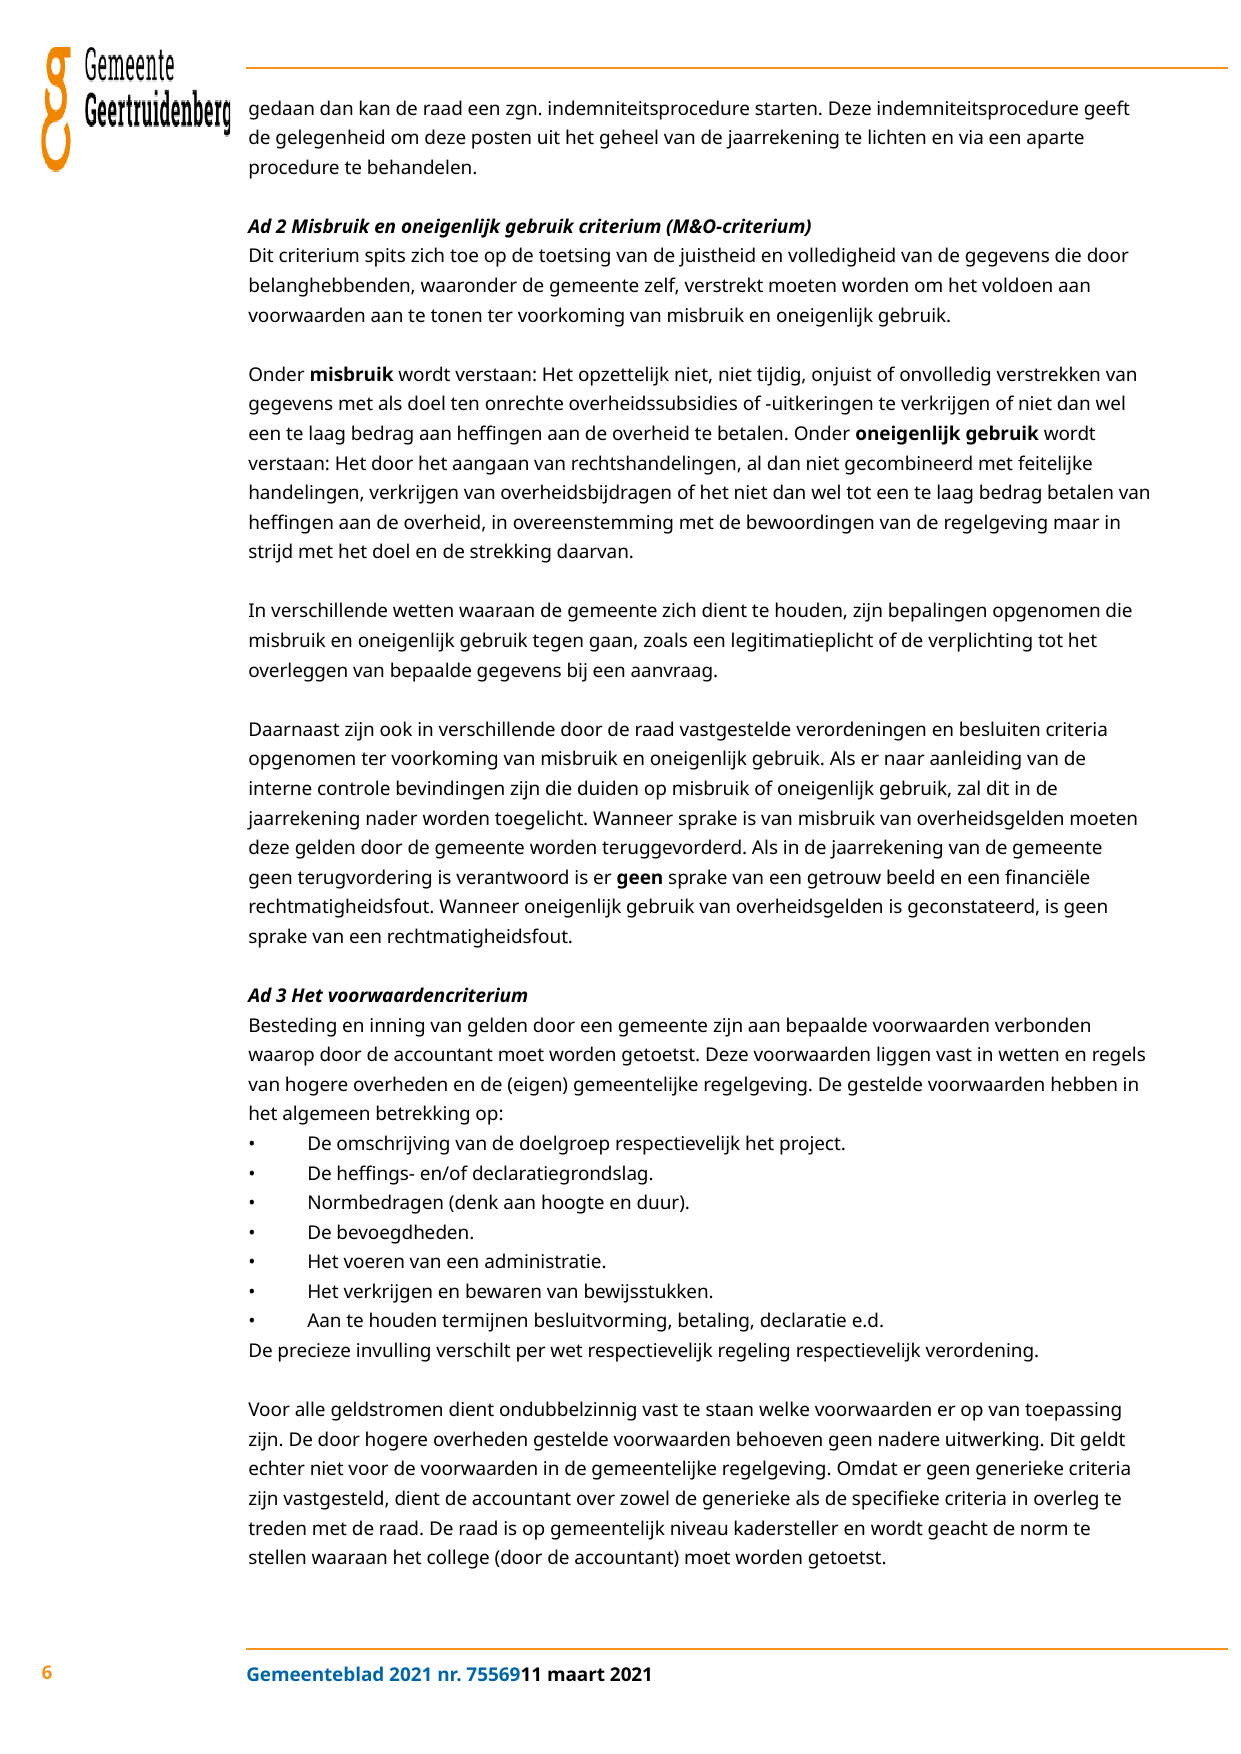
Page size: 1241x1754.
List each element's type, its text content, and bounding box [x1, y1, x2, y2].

text De precieze invulling verschilt per wet respectievelijk regeling respectievelijk verordening. [248, 1337, 1152, 1363]
list De bevoegdheden. [248, 1219, 1152, 1245]
text In verschillende wetten waaraan de gemeente zich dient te houden, zijn bepalingen opgenomen die misbruik en oneigenlijk gebruik tegen gaan, zoals een legitimatieplicht of de verplichting tot het overleggen van bepaalde gegevens bij een aanvraag. [248, 598, 1152, 683]
text Daarnaast zijn ook in verschillende door de raad vastgestelde verordeningen en besluiten criteria opgenomen ter voorkoming van misbruik en oneigenlijk gebruik. Als er naar aanleiding van de interne controle bevindingen zijn die duiden op misbruik of oneigenlijk gebruik, zal dit in de jaarrekening nader worden toegelicht. Wanneer sprake is van misbruik van overheidsgelden moeten deze gelden door de gemeente worden teruggevorderd. Als in de jaarrekening van de gemeente geen terugvordering is verantwoord is er geen sprake van een getrouw beeld en een financiële rechtmatigheidsfout. Wanneer oneigenlijk gebruik van overheidsgelden is geconstateerd, is geen sprake van een rechtmatigheidsfout. [248, 716, 1152, 949]
text Voor alle geldstromen dient ondubbelzinnig vast te staan welke voorwaarden er op van toepassing zijn. De door hogere overheden gestelde voorwaarden behoeven geen nadere uitwerking. Dit geldt echter niet voor de voorwaarden in de gemeentelijke regelgeving. Omdat er geen generieke criteria zijn vastgesteld, dient de accountant over zowel de generieke als de specifieke criteria in overleg te treden met de raad. De raad is op gemeentelijk niveau kadersteller en wordt geacht de norm te stellen waaraan het college (door de accountant) moet worden getoetst. [248, 1396, 1152, 1570]
text Ad 3 Het voorwaardencriterium [248, 982, 1152, 1008]
list Normbedragen (denk aan hoogte en duur). [248, 1189, 1152, 1215]
list Aan te houden termijnen besluitvorming, betaling, declaratie e.d. [248, 1308, 1152, 1333]
list Het voeren van een administratie. [248, 1248, 1152, 1274]
text gedaan dan kan de raad een zgn. indemniteitsprocedure starten. Deze indemniteitsprocedure geeft de gelegenheid om deze posten uit het geheel van de jaarrekening te lichten en via een aparte procedure te behandelen. [248, 95, 1152, 180]
list De omschrijving van de doelgroep respectievelijk het project. [248, 1130, 1152, 1156]
picture [41, 47, 231, 172]
list Het verkrijgen en bewaren van bewijsstukken. [248, 1278, 1152, 1304]
text Dit criterium spits zich toe op de toetsing van de juistheid en volledigheid van de gegevens die door belanghebbenden, waaronder de gemeente zelf, verstrekt moeten worden om het voldoen aan voorwaarden aan te tonen ter voorkoming van misbruik en oneigenlijk gebruik. [248, 243, 1152, 328]
text Ad 2 Misbruik en oneigenlijk gebruik criterium (M&O-criterium) [248, 213, 1152, 239]
list De heffings- en/of declaratiegrondslag. [248, 1160, 1152, 1186]
text Besteding en inning van gelden door een gemeente zijn aan bepaalde voorwaarden verbonden waarop door de accountant moet worden getoetst. Deze voorwaarden liggen vast in wetten en regels van hogere overheden en de (eigen) gemeentelijke regelgeving. De gestelde voorwaarden hebben in het algemeen betrekking op: [248, 1012, 1152, 1126]
text Onder misbruik wordt verstaan: Het opzettelijk niet, niet tijdig, onjuist of onvolledig verstrekken van gegevens met als doel ten onrechte overheidssubsidies of -uitkeringen te verkrijgen of niet dan wel een te laag bedrag aan heffingen aan de overheid te betalen. Onder oneigenlijk gebruik wordt verstaan: Het door het aangaan van rechtshandelingen, al dan niet gecombineerd met feitelijke handelingen, verkrijgen van overheidsbijdragen of het niet dan wel tot een te laag bedrag betalen van heffingen aan de overheid, in overeenstemming met de bewoordingen van de regelgeving maar in strijd met het doel en de strekking daarvan. [248, 361, 1152, 564]
